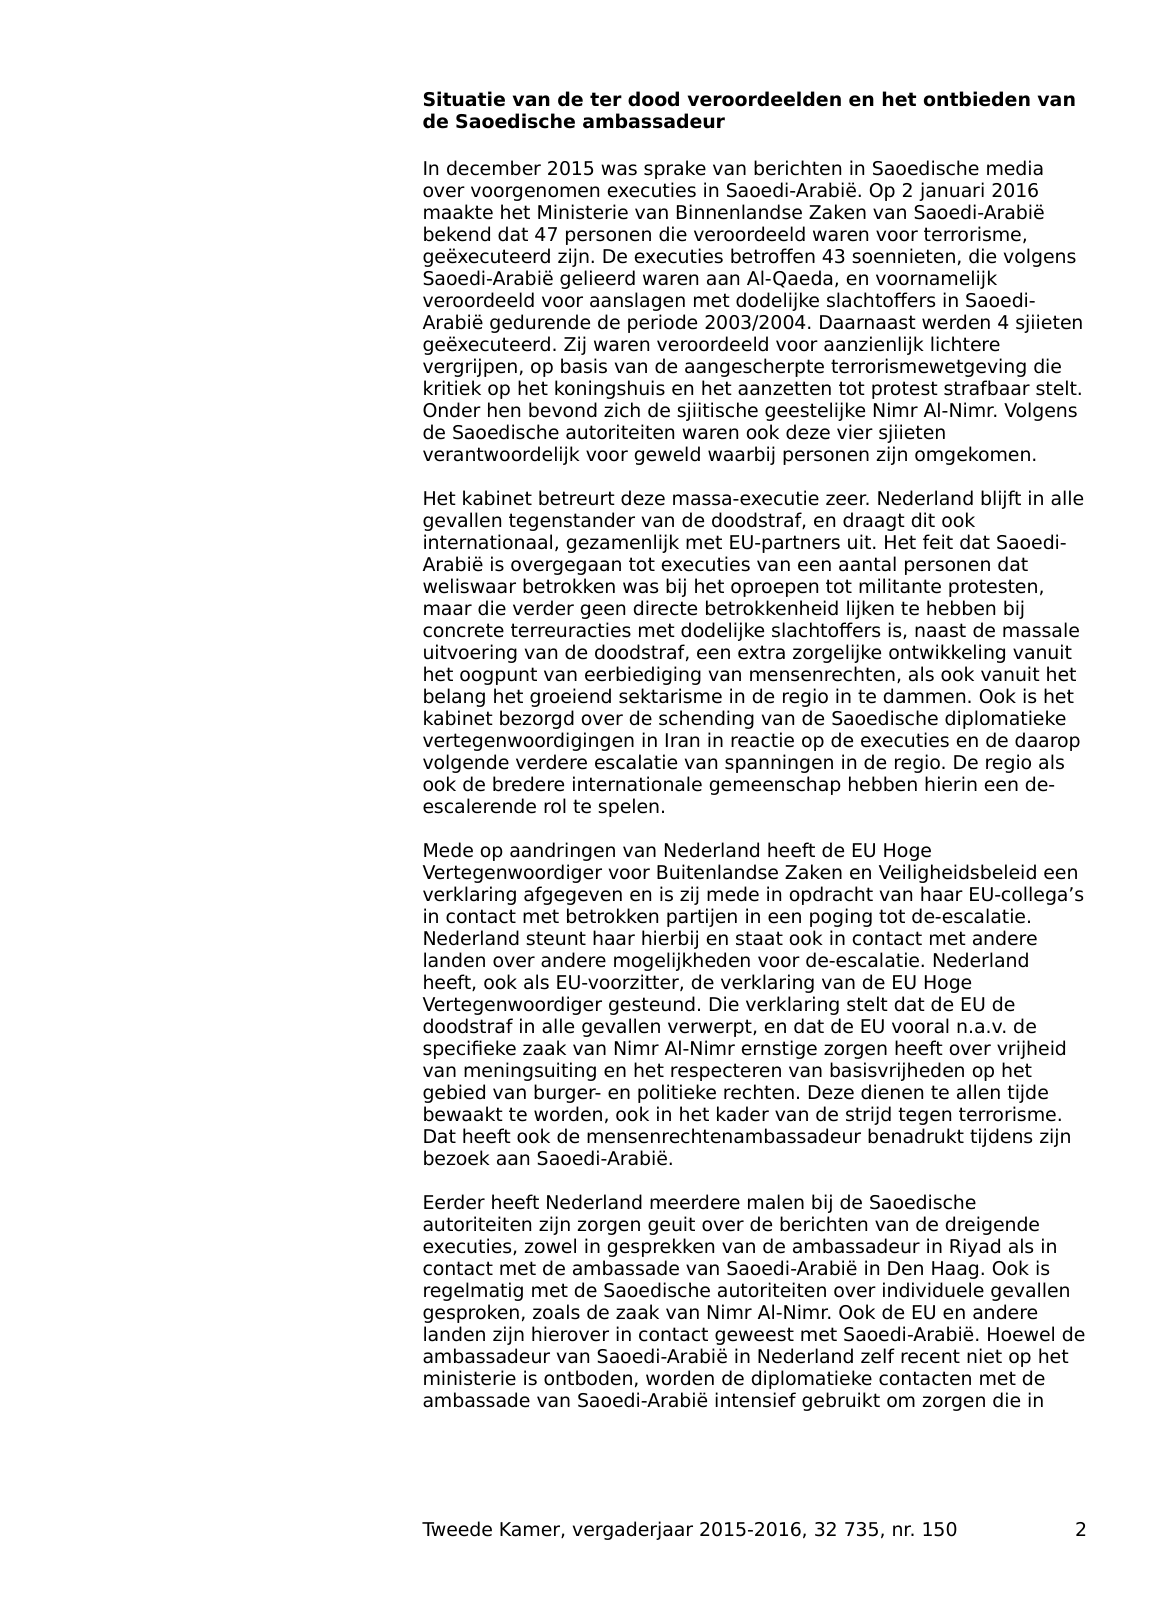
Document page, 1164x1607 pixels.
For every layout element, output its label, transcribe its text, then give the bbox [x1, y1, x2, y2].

text In december 2015 was sprake van berichten in Saoedische media over voorgenomen executies in Saoedi-Arabië. Op 2 januari 2016 maakte het Ministerie van Binnenlandse Zaken van Saoedi-Arabië bekend dat 47 personen die veroordeeld waren voor terrorisme, geëxecuteerd zijn. De executies betroffen 43 soennieten, die volgens Saoedi-Arabië gelieerd waren aan Al-Qaeda, en voornamelijk veroordeeld voor aanslagen met dodelijke slachtoffers in Saoedi-Arabië gedurende de periode 2003/2004. Daarnaast werden 4 sjiieten geëxecuteerd. Zij waren veroordeeld voor aanzienlijk lichtere vergrijpen, op basis van de aangescherpte terrorismewetgeving die kritiek op het koningshuis en het aanzetten tot protest strafbaar stelt. Onder hen bevond zich de sjiitische geestelijke Nimr Al-Nimr. Volgens de Saoedische autoriteiten waren ook deze vier sjiieten verantwoordelijk voor geweld waarbij personen zijn omgekomen. [422, 158, 1087, 466]
text Mede op aandringen van Nederland heeft de EU Hoge Vertegenwoordiger voor Buitenlandse Zaken en Veiligheidsbeleid een verklaring afgegeven en is zij mede in opdracht van haar EU-collega’s in contact met betrokken partijen in een poging tot de-escalatie. Nederland steunt haar hierbij en staat ook in contact met andere landen over andere mogelijkheden voor de-escalatie. Nederland heeft, ook als EU-voorzitter, de verklaring van de EU Hoge Vertegenwoordiger gesteund. Die verklaring stelt dat de EU de doodstraf in alle gevallen verwerpt, en dat de EU vooral n.a.v. de specifieke zaak van Nimr Al-Nimr ernstige zorgen heeft over vrijheid van meningsuiting en het respecteren van basisvrijheden op het gebied van burger- en politieke rechten. Deze dienen te allen tijde bewaakt te worden, ook in het kader van de strijd tegen terrorisme. Dat heeft ook de mensenrechtenambassadeur benadrukt tijdens zijn bezoek aan Saoedi-Arabië. [422, 840, 1087, 1169]
subtitle Situatie van de ter dood veroordeelden en het ontbieden van de Saoedische ambassadeur [422, 89, 1087, 133]
text Eerder heeft Nederland meerdere malen bij de Saoedische autoriteiten zijn zorgen geuit over de berichten van de dreigende executies, zowel in gesprekken van de ambassadeur in Riyad als in contact met de ambassade van Saoedi-Arabië in Den Haag. Ook is regelmatig met de Saoedische autoriteiten over individuele gevallen gesproken, zoals de zaak van Nimr Al-Nimr. Ook de EU en andere landen zijn hierover in contact geweest met Saoedi-Arabië. Hoewel de ambassadeur van Saoedi-Arabië in Nederland zelf recent niet op het ministerie is ontboden, worden de diplomatieke contacten met de ambassade van Saoedi-Arabië intensief gebruikt om zorgen die in [422, 1192, 1087, 1411]
text Het kabinet betreurt deze massa-executie zeer. Nederland blijft in alle gevallen tegenstander van de doodstraf, en draagt dit ook internationaal, gezamenlijk met EU-partners uit. Het feit dat Saoedi-Arabië is overgegaan tot executies van een aantal personen dat weliswaar betrokken was bij het oproepen tot militante protesten, maar die verder geen directe betrokkenheid lijken te hebben bij concrete terreuracties met dodelijke slachtoffers is, naast de massale uitvoering van de doodstraf, een extra zorgelijke ontwikkeling vanuit het oogpunt van eerbiediging van mensenrechten, als ook vanuit het belang het groeiend sektarisme in de regio in te dammen. Ook is het kabinet bezorgd over de schending van de Saoedische diplomatieke vertegenwoordigingen in Iran in reactie op de executies en de daarop volgende verdere escalatie van spanningen in de regio. De regio als ook de bredere internationale gemeenschap hebben hierin een de-escalerende rol te spelen. [422, 488, 1087, 818]
